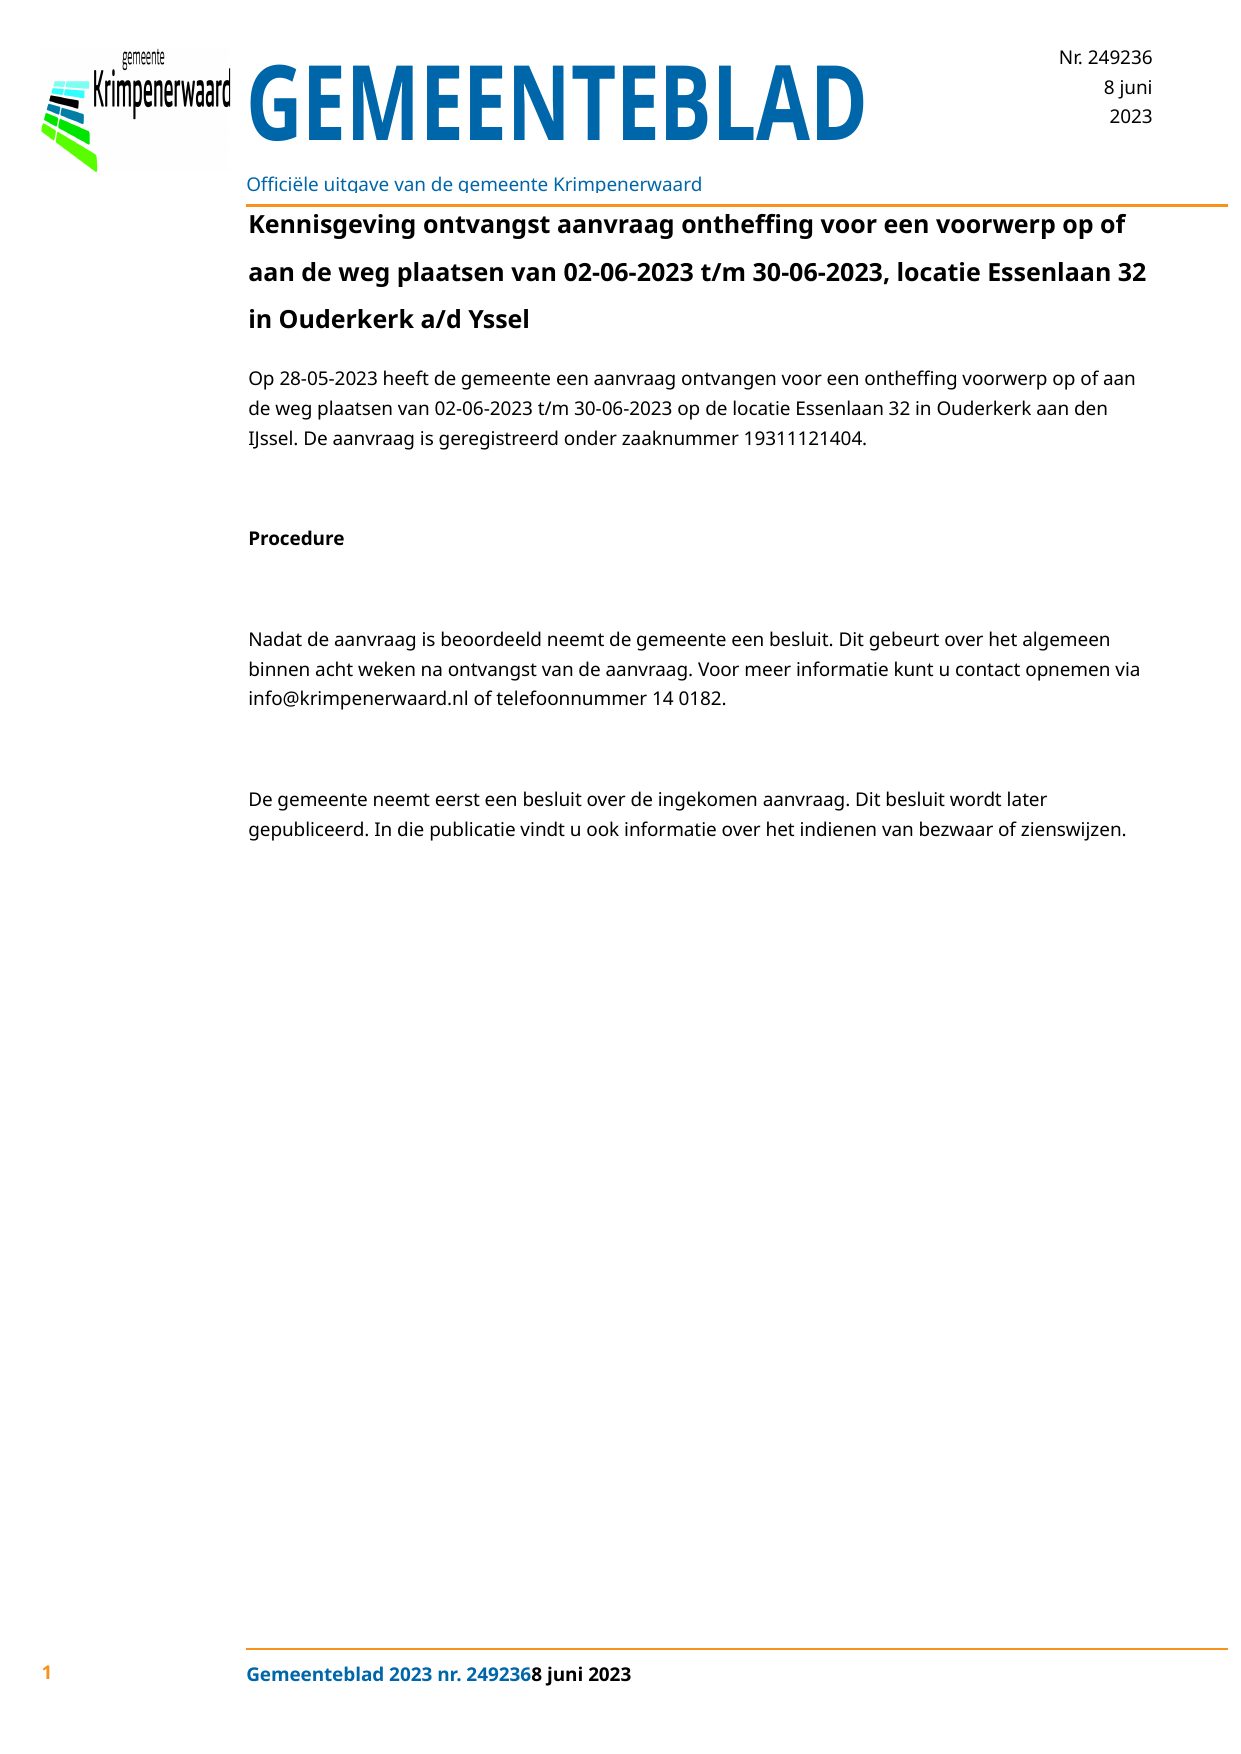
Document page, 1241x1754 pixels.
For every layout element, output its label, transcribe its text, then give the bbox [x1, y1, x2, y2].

text De gemeente neemt eerst een besluit over de ingekomen aanvraag. Dit besluit wordt later gepubliceerd. In die publicatie vindt u ook informatie over het indienen van bezwaar of zienswijzen. [248, 786, 1152, 842]
text Op 28-05-2023 heeft de gemeente een aanvraag ontvangen voor een ontheffing voorwerp op of aan de weg plaatsen van 02-06-2023 t/m 30-06-2023 op de locatie Essenlaan 32 in Ouderkerk aan den IJssel. De aanvraag is geregistreerd onder zaaknummer 19311121404. [248, 366, 1152, 450]
picture [41, 47, 231, 172]
text Nadat de aanvraag is beoordeeld neemt de gemeente een besluit. Dit gebeurt over het algemeen binnen acht weken na ontvangst van de aanvraag. Voor meer informatie kunt u contact opnemen via info@krimpenerwaard.nl of telefoonnummer 14 0182. [248, 626, 1152, 711]
text Procedure [248, 526, 1152, 551]
text Kennisgeving ontvangst aanvraag ontheffing voor een voorwerp op of aan de weg plaatsen van 02-06-2023 t/m 30-06-2023, locatie Essenlaan 32 in Ouderkerk a/d Yssel [248, 207, 1152, 336]
